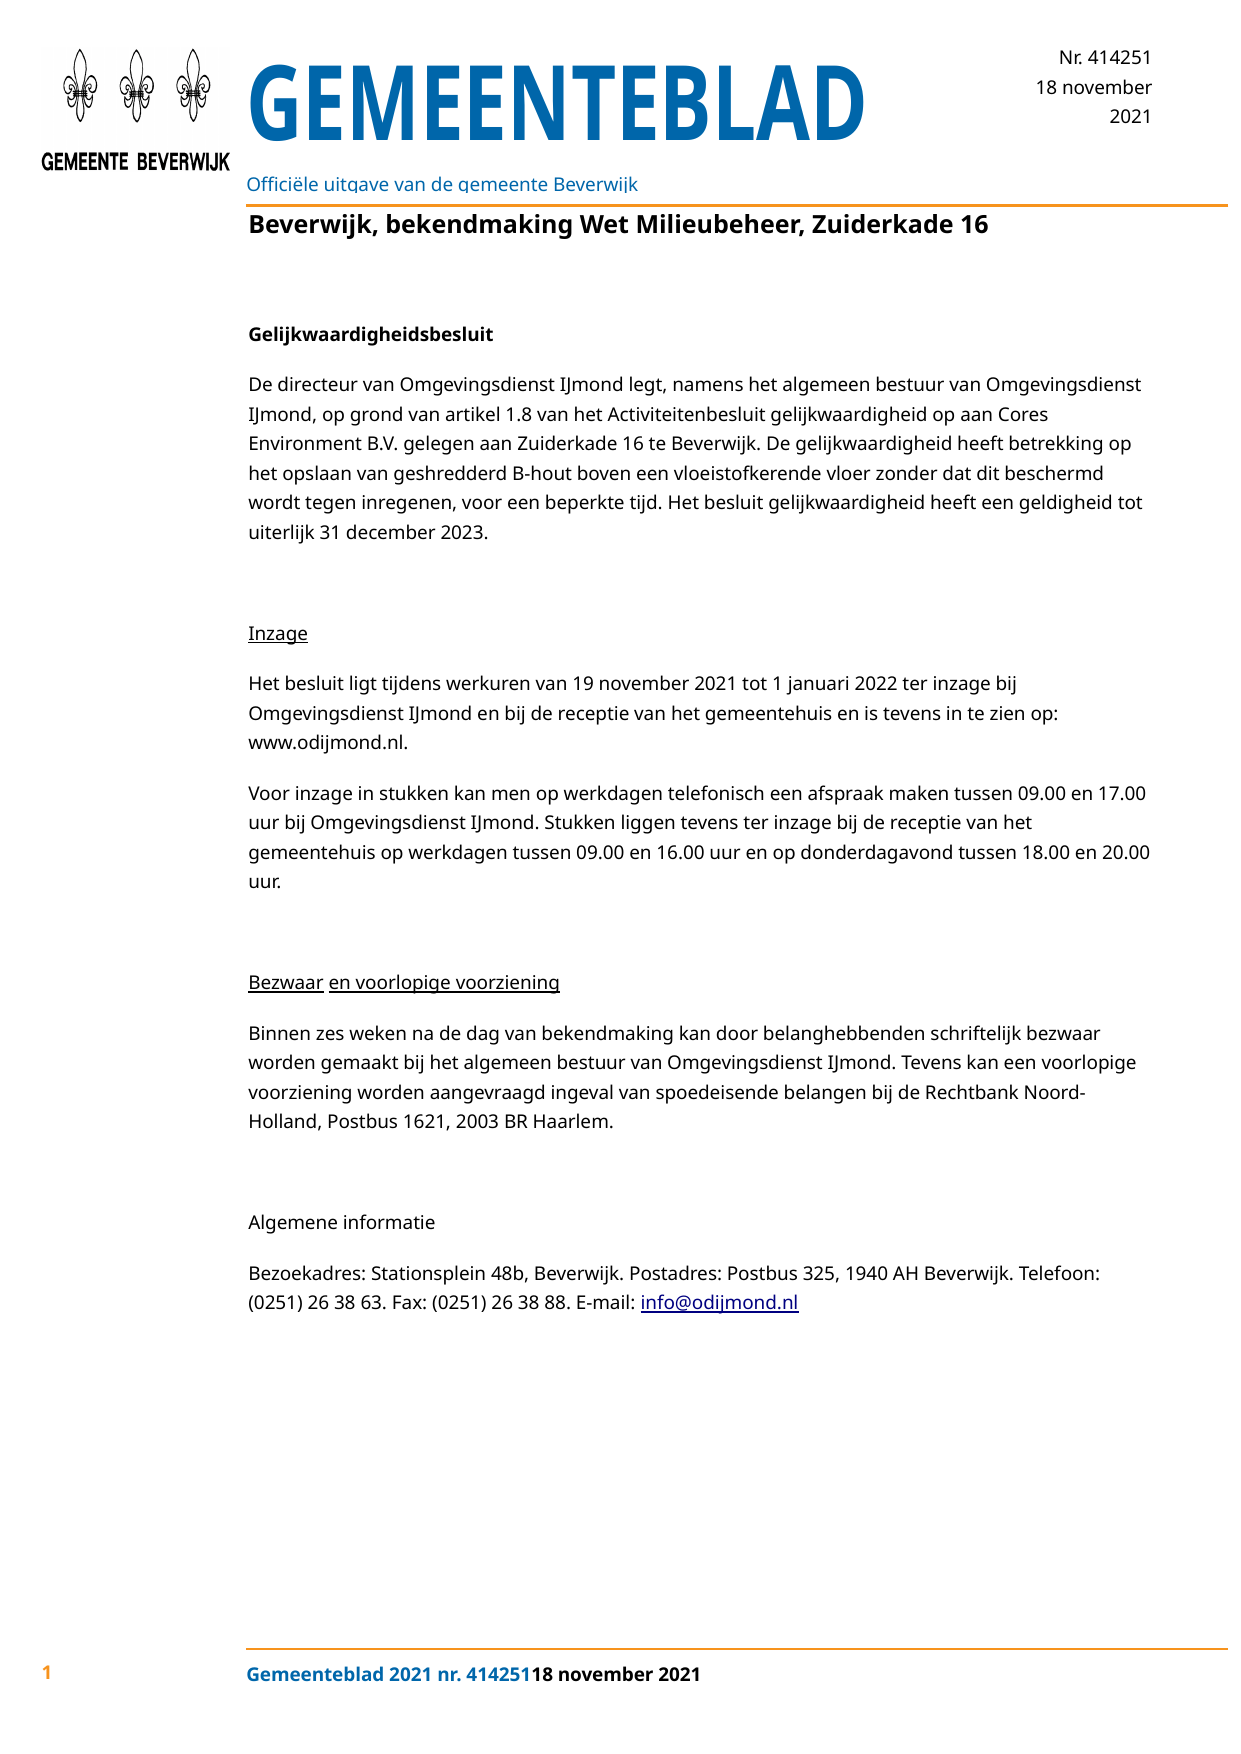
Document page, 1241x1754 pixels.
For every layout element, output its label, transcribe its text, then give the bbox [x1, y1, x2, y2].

text Inzage [248, 620, 1152, 646]
text Binnen zes weken na de dag van bekendmaking kan door belanghebbenden schriftelijk bezwaar worden gemaakt bij het algemeen bestuur van Omgevingsdienst IJmond. Tevens kan een voorlopige voorziening worden aangevraagd ingeval van spoedeisende belangen bij de Rechtbank Noord-Holland, Postbus 1621, 2003 BR Haarlem. [248, 1020, 1152, 1134]
text Beverwijk, bekendmaking Wet Milieubeheer, Zuiderkade 16 [248, 207, 1152, 241]
text De directeur van Omgevingsdienst IJmond legt, namens het algemeen bestuur van Omgevingsdienst IJmond, op grond van artikel 1.8 van het Activiteitenbesluit gelijkwaardigheid op aan Cores Environment B.V. gelegen aan Zuiderkade 16 te Beverwijk. De gelijkwaardigheid heeft betrekking op het opslaan van geshredderd B-hout boven een vloeistofkerende vloer zonder dat dit beschermd wordt tegen inregenen, voor een beperkte tijd. Het besluit gelijkwaardigheid heeft een geldigheid tot uiterlijk 31 december 2023. [248, 371, 1152, 545]
text Gelijkwaardigheidsbesluit [248, 321, 1152, 346]
text Bezoekadres: Stationsplein 48b, Beverwijk. Postadres: Postbus 325, 1940 AH Beverwijk. Telefoon: (0251) 26 38 63. Fax: (0251) 26 38 88. E-mail: info@odijmond.nl [248, 1260, 1152, 1315]
text Het besluit ligt tijdens werkuren van 19 november 2021 tot 1 januari 2022 ter inzage bij Omgevingsdienst IJmond en bij de receptie van het gemeentehuis en is tevens in te zien op: www.odijmond.nl. [248, 670, 1152, 755]
text Bezwaar en voorlopige voorziening [248, 969, 1152, 995]
picture [41, 47, 231, 172]
text Voor inzage in stukken kan men op werkdagen telefonisch een afspraak maken tussen 09.00 en 17.00 uur bij Omgevingsdienst IJmond. Stukken liggen tevens ter inzage bij de receptie van het gemeentehuis op werkdagen tussen 09.00 en 16.00 uur en op donderdagavond tussen 18.00 en 20.00 uur. [248, 780, 1152, 894]
text Algemene informatie [248, 1209, 1152, 1235]
